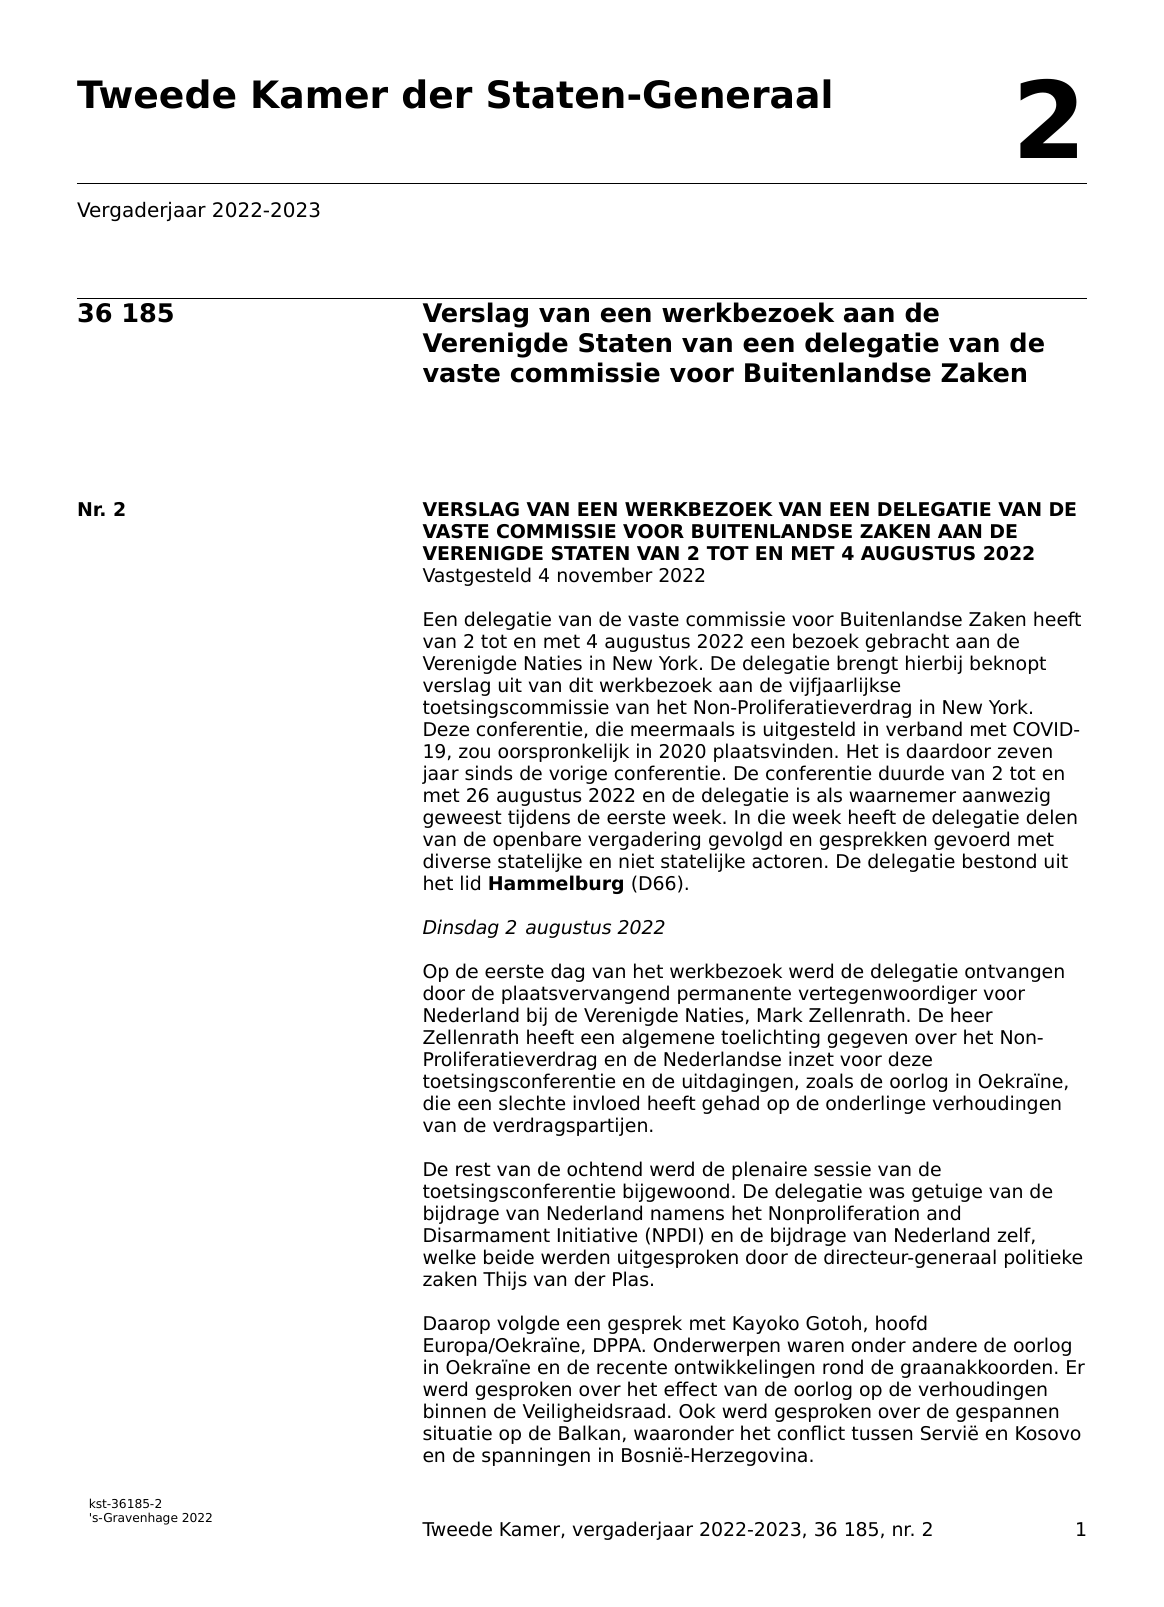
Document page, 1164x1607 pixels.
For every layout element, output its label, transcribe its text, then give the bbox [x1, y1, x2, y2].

subtitle 36 185 Verslag van een werkbezoek aan de Verenigde Staten van een delegatie van de vaste commissie voor Buitenlandse Zaken [77, 299, 1087, 388]
text Een delegatie van de vaste commissie voor Buitenlandse Zaken heeft van 2 tot en met 4 augustus 2022 een bezoek gebracht aan de Verenigde Naties in New York. De delegatie brengt hierbij beknopt verslag uit van dit werkbezoek aan de vijfjaarlijkse toetsingscommissie van het Non-Proliferatieverdrag in New York. Deze conferentie, die meermaals is uitgesteld in verband met COVID-19, zou oorspronkelijk in 2020 plaatsvinden. Het is daardoor zeven jaar sinds de vorige conferentie. De conferentie duurde van 2 tot en met 26 augustus 2022 en de delegatie is als waarnemer aanwezig geweest tijdens de eerste week. In die week heeft de delegatie delen van de openbare vergadering gevolgd en gesprekken gevoerd met diverse statelijke en niet statelijke actoren. De delegatie bestond uit het lid Hammelburg (D66). [422, 609, 1087, 895]
text Op de eerste dag van het werkbezoek werd de delegatie ontvangen door de plaatsvervangend permanente vertegenwoordiger voor Nederland bij de Verenigde Naties, Mark Zellenrath. De heer Zellenrath heeft een algemene toelichting gegeven over het Non-Proliferatieverdrag en de Nederlandse inzet voor deze toetsingsconferentie en de uitdagingen, zoals de oorlog in Oekraïne, die een slechte invloed heeft gehad op de onderlinge verhoudingen van de verdragspartijen. [422, 961, 1087, 1137]
table_header Tweede Kamer der Staten-Generaal [77, 59, 886, 183]
table_header 2 [886, 59, 1087, 183]
text De rest van de ochtend werd de plenaire sessie van de toetsingsconferentie bijgewoond. De delegatie was getuige van de bijdrage van Nederland namens het Nonproliferation and Disarmament Initiative (NPDI) en de bijdrage van Nederland zelf, welke beide werden uitgesproken door de directeur-generaal politieke zaken Thijs van der Plas. [422, 1159, 1087, 1291]
text 's-Gravenhage 2022 [88, 1511, 323, 1525]
table_cell Vergaderjaar 2022-2023 [77, 184, 1087, 298]
text Vastgesteld 4 november 2022 [422, 565, 1087, 587]
subtitle Dinsdag 2 augustus 2022 [422, 917, 1087, 939]
text Daarop volgde een gesprek met Kayoko Gotoh, hoofd Europa/Oekraïne, DPPA. Onderwerpen waren onder andere de oorlog in Oekraïne en de recente ontwikkelingen rond de graanakkoorden. Er werd gesproken over het effect van de oorlog op de verhoudingen binnen de Veiligheidsraad. Ook werd gesproken over de gespannen situatie op de Balkan, waaronder het conflict tussen Servië en Kosovo en de spanningen in Bosnië-Herzegovina. [422, 1313, 1087, 1467]
subtitle Nr. 2 VERSLAG VAN EEN WERKBEZOEK VAN EEN DELEGATIE VAN DE VASTE COMMISSIE VOOR BUITENLANDSE ZAKEN AAN DE VERENIGDE STATEN VAN 2 TOT EN MET 4 AUGUSTUS 2022 [77, 499, 1087, 565]
text kst-36185-2 [88, 1497, 323, 1511]
